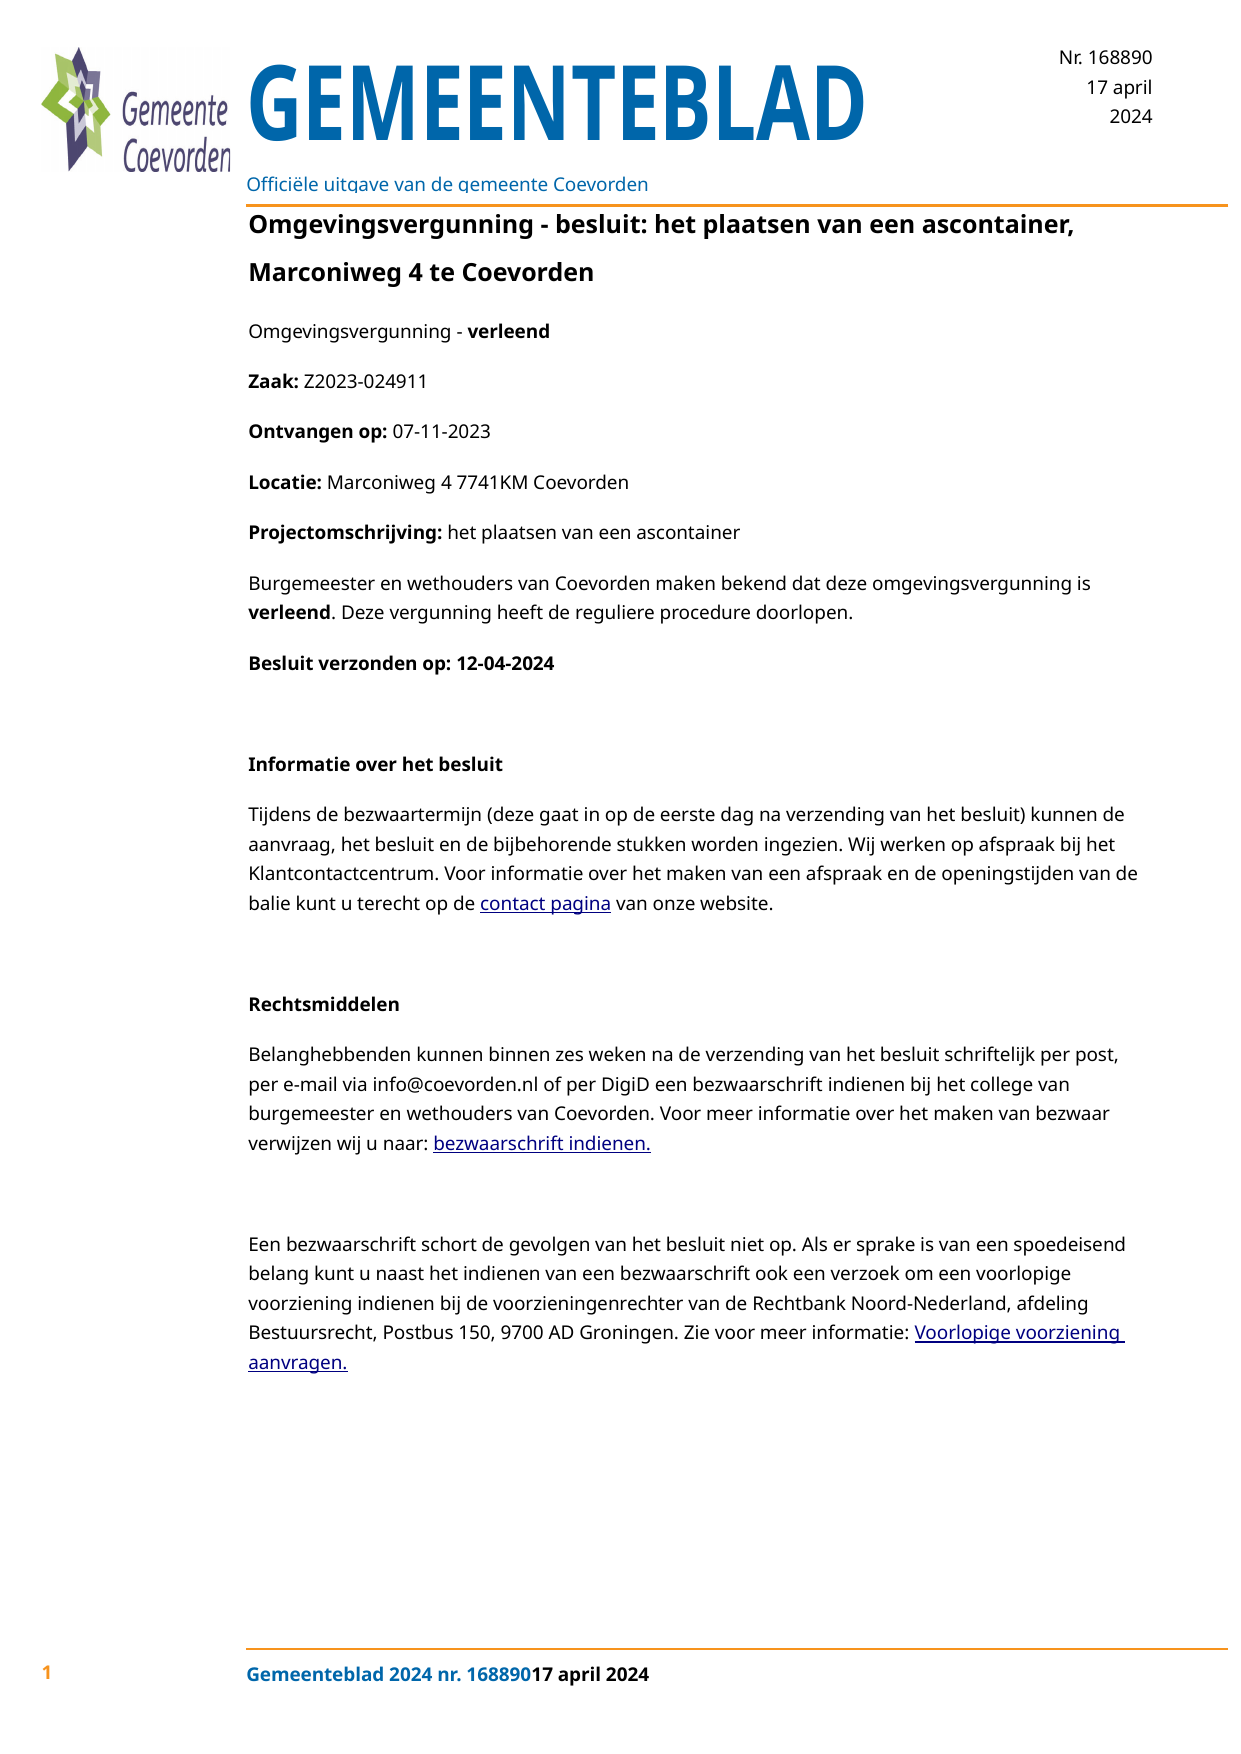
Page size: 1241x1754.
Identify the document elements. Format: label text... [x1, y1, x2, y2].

text Zaak: Z2023-024911 [248, 368, 1152, 394]
text Besluit verzonden op: 12-04-2024 [248, 650, 1152, 676]
text Burgemeester en wethouders van Coevorden maken bekend dat deze omgevingsvergunning is verleend. Deze vergunning heeft de reguliere procedure doorlopen. [248, 570, 1152, 625]
text Een bezwaarschrift schort de gevolgen van het besluit niet op. Als er sprake is van een spoedeisend belang kunt u naast het indienen van een bezwaarschrift ook een verzoek om een voorlopige voorziening indienen bij de voorzieningenrechter van de Rechtbank Noord-Nederland, afdeling Bestuursrecht, Postbus 150, 9700 AD Groningen. Zie voor meer informatie: Voorlopige voorziening aanvragen. [248, 1231, 1152, 1375]
text Ontvangen op: 07-11-2023 [248, 419, 1152, 444]
text Omgevingsvergunning - verleend [248, 318, 1152, 344]
text Locatie: Marconiweg 4 7741KM Coevorden [248, 469, 1152, 495]
picture [41, 47, 231, 172]
text Rechtsmiddelen [248, 991, 1152, 1017]
text Projectomschrijving: het plaatsen van een ascontainer [248, 519, 1152, 545]
text Tijdens de bezwaartermijn (deze gaat in op de eerste dag na verzending van het besluit) kunnen de aanvraag, het besluit en de bijbehorende stukken worden ingezien. Wij werken op afspraak bij het Klantcontactcentrum. Voor informatie over het maken van een afspraak en de openingstijden van de balie kunt u terecht op de contact pagina van onze website. [248, 801, 1152, 916]
text Omgevingsvergunning - besluit: het plaatsen van een ascontainer, Marconiweg 4 te Coevorden [248, 207, 1152, 288]
text Informatie over het besluit [248, 751, 1152, 777]
text Belanghebbenden kunnen binnen zes weken na de verzending van het besluit schriftelijk per post, per e-mail via info@coevorden.nl of per DigiD een bezwaarschrift indienen bij het college van burgemeester en wethouders van Coevorden. Voor meer informatie over het maken van bezwaar verwijzen wij u naar: bezwaarschrift indienen. [248, 1041, 1152, 1156]
